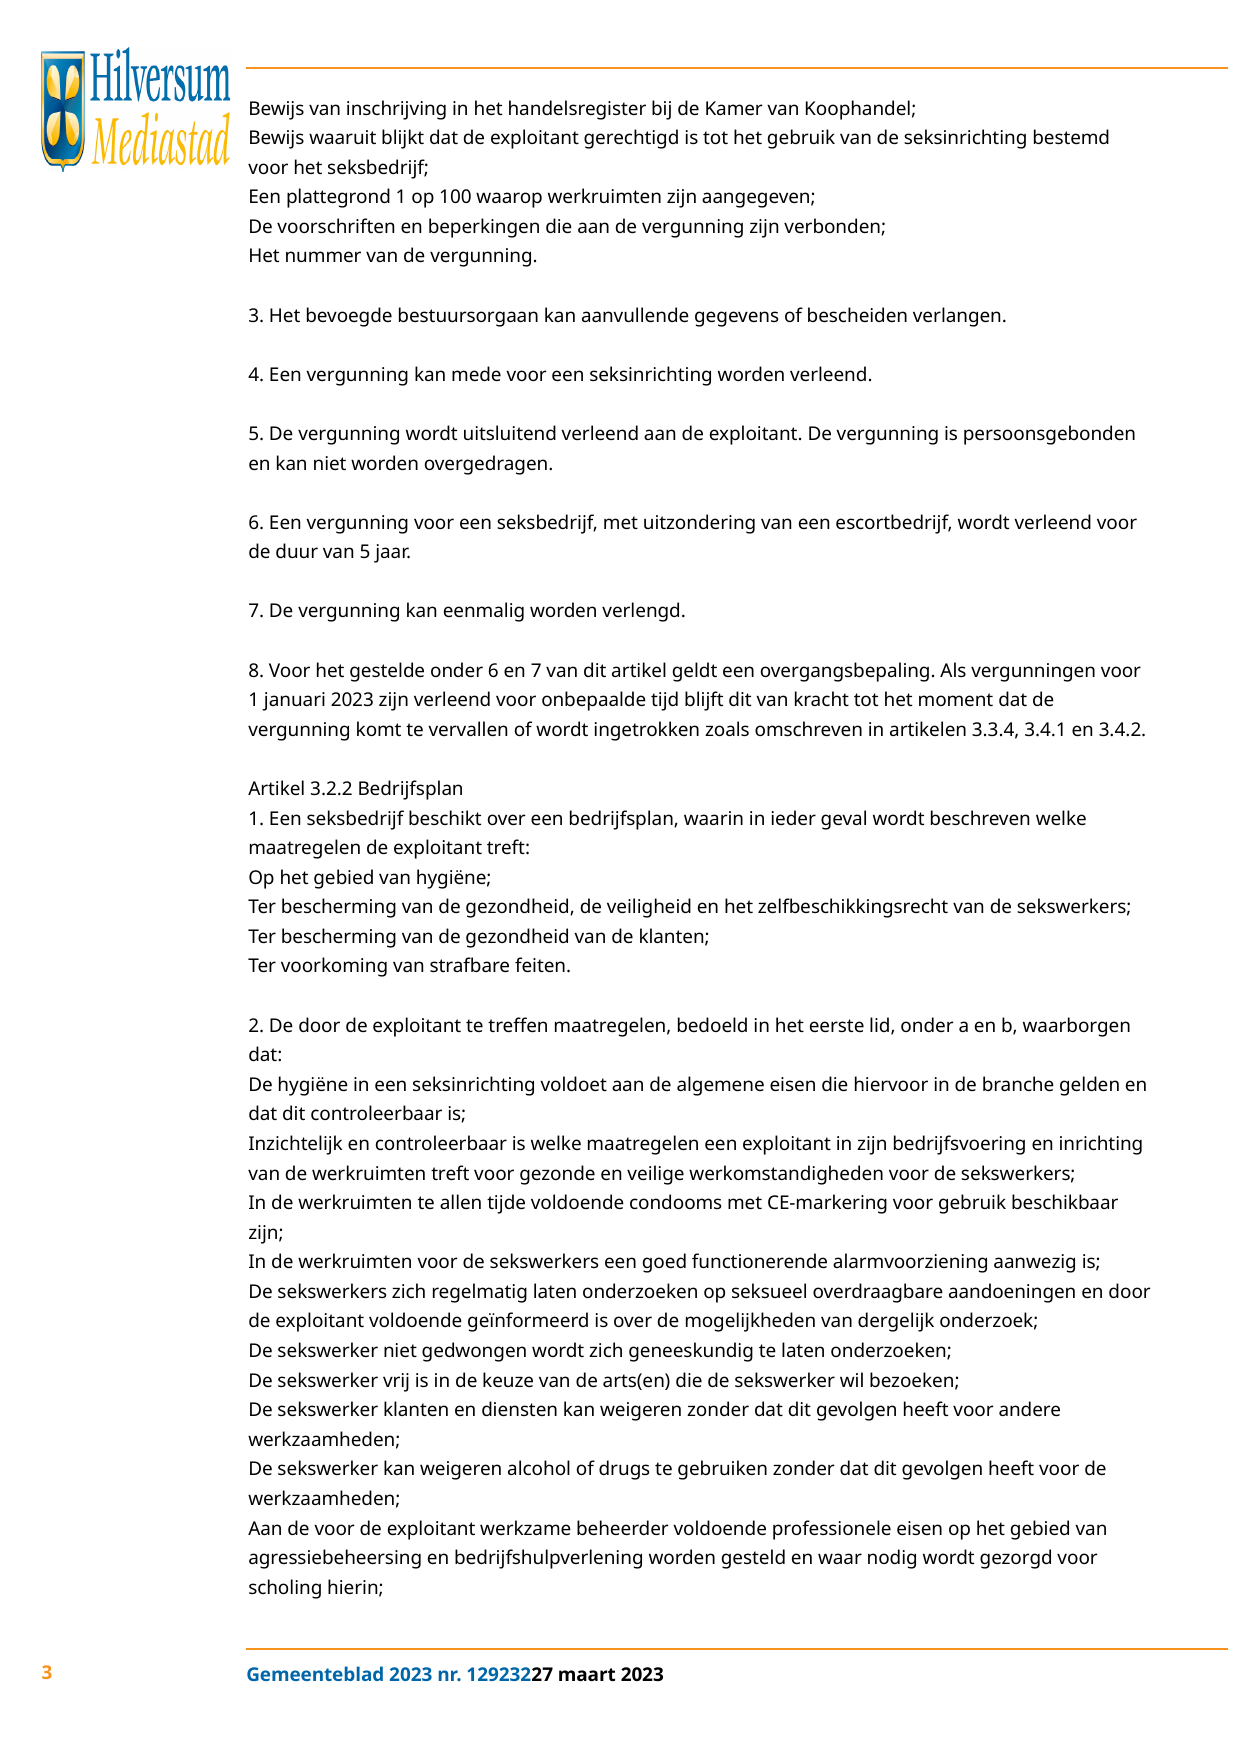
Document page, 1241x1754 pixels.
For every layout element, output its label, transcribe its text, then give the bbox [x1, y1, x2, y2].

text In de werkruimten te allen tijde voldoende condooms met CE-markering voor gebruik beschikbaar zijn; [248, 1189, 1152, 1245]
text De sekswerker klanten en diensten kan weigeren zonder dat dit gevolgen heeft voor andere werkzaamheden; [248, 1396, 1152, 1452]
text Ter bescherming van de gezondheid, de veiligheid en het zelfbeschikkingsrecht van de sekswerkers; [248, 893, 1152, 919]
text 7. De vergunning kan eenmalig worden verlengd. [248, 598, 1152, 623]
text Op het gebied van hygiëne; [248, 864, 1152, 890]
text Aan de voor de exploitant werkzame beheerder voldoende professionele eisen op het gebied van agressiebeheersing en bedrijfshulpverlening worden gesteld en waar nodig wordt gezorgd voor scholing hierin; [248, 1515, 1152, 1600]
picture [41, 47, 231, 172]
text 8. Voor het gestelde onder 6 en 7 van dit artikel geldt een overgangsbepaling. Als vergunningen voor 1 januari 2023 zijn verleend voor onbepaalde tijd blijft dit van kracht tot het moment dat de vergunning komt te vervallen of wordt ingetrokken zoals omschreven in artikelen 3.3.4, 3.4.1 en 3.4.2. [248, 657, 1152, 742]
text 6. Een vergunning voor een seksbedrijf, met uitzondering van een escortbedrijf, wordt verleend voor de duur van 5 jaar. [248, 509, 1152, 564]
text De voorschriften en beperkingen die aan de vergunning zijn verbonden; [248, 213, 1152, 239]
text In de werkruimten voor de sekswerkers een goed functionerende alarmvoorziening aanwezig is; [248, 1248, 1152, 1274]
text 3. Het bevoegde bestuursorgaan kan aanvullende gegevens of bescheiden verlangen. [248, 302, 1152, 328]
text De sekswerkers zich regelmatig laten onderzoeken op seksueel overdraagbare aandoeningen en door de exploitant voldoende geïnformeerd is over de mogelijkheden van dergelijk onderzoek; [248, 1278, 1152, 1333]
text 1. Een seksbedrijf beschikt over een bedrijfsplan, waarin in ieder geval wordt beschreven welke maatregelen de exploitant treft: [248, 805, 1152, 860]
text Bewijs van inschrijving in het handelsregister bij de Kamer van Koophandel; [248, 95, 1152, 121]
text De sekswerker niet gedwongen wordt zich geneeskundig te laten onderzoeken; [248, 1337, 1152, 1363]
text 5. De vergunning wordt uitsluitend verleend aan de exploitant. De vergunning is persoonsgebonden en kan niet worden overgedragen. [248, 420, 1152, 476]
text 2. De door de exploitant te treffen maatregelen, bedoeld in het eerste lid, onder a en b, waarborgen dat: [248, 1012, 1152, 1067]
text De sekswerker kan weigeren alcohol of drugs te gebruiken zonder dat dit gevolgen heeft voor de werkzaamheden; [248, 1456, 1152, 1511]
text Het nummer van de vergunning. [248, 243, 1152, 268]
text De hygiëne in een seksinrichting voldoet aan de algemene eisen die hiervoor in de branche gelden en dat dit controleerbaar is; [248, 1071, 1152, 1126]
text De sekswerker vrij is in de keuze van de arts(en) die de sekswerker wil bezoeken; [248, 1367, 1152, 1393]
text Ter voorkoming van strafbare feiten. [248, 953, 1152, 978]
text Inzichtelijk en controleerbaar is welke maatregelen een exploitant in zijn bedrijfsvoering en inrichting van de werkruimten treft voor gezonde en veilige werkomstandigheden voor de sekswerkers; [248, 1130, 1152, 1186]
text Een plattegrond 1 op 100 waarop werkruimten zijn aangegeven; [248, 183, 1152, 209]
text 4. Een vergunning kan mede voor een seksinrichting worden verleend. [248, 361, 1152, 387]
text Bewijs waaruit blijkt dat de exploitant gerechtigd is tot het gebruik van de seksinrichting bestemd voor het seksbedrijf; [248, 124, 1152, 180]
text Artikel 3.2.2 Bedrijfsplan [248, 775, 1152, 801]
text Ter bescherming van de gezondheid van de klanten; [248, 923, 1152, 949]
